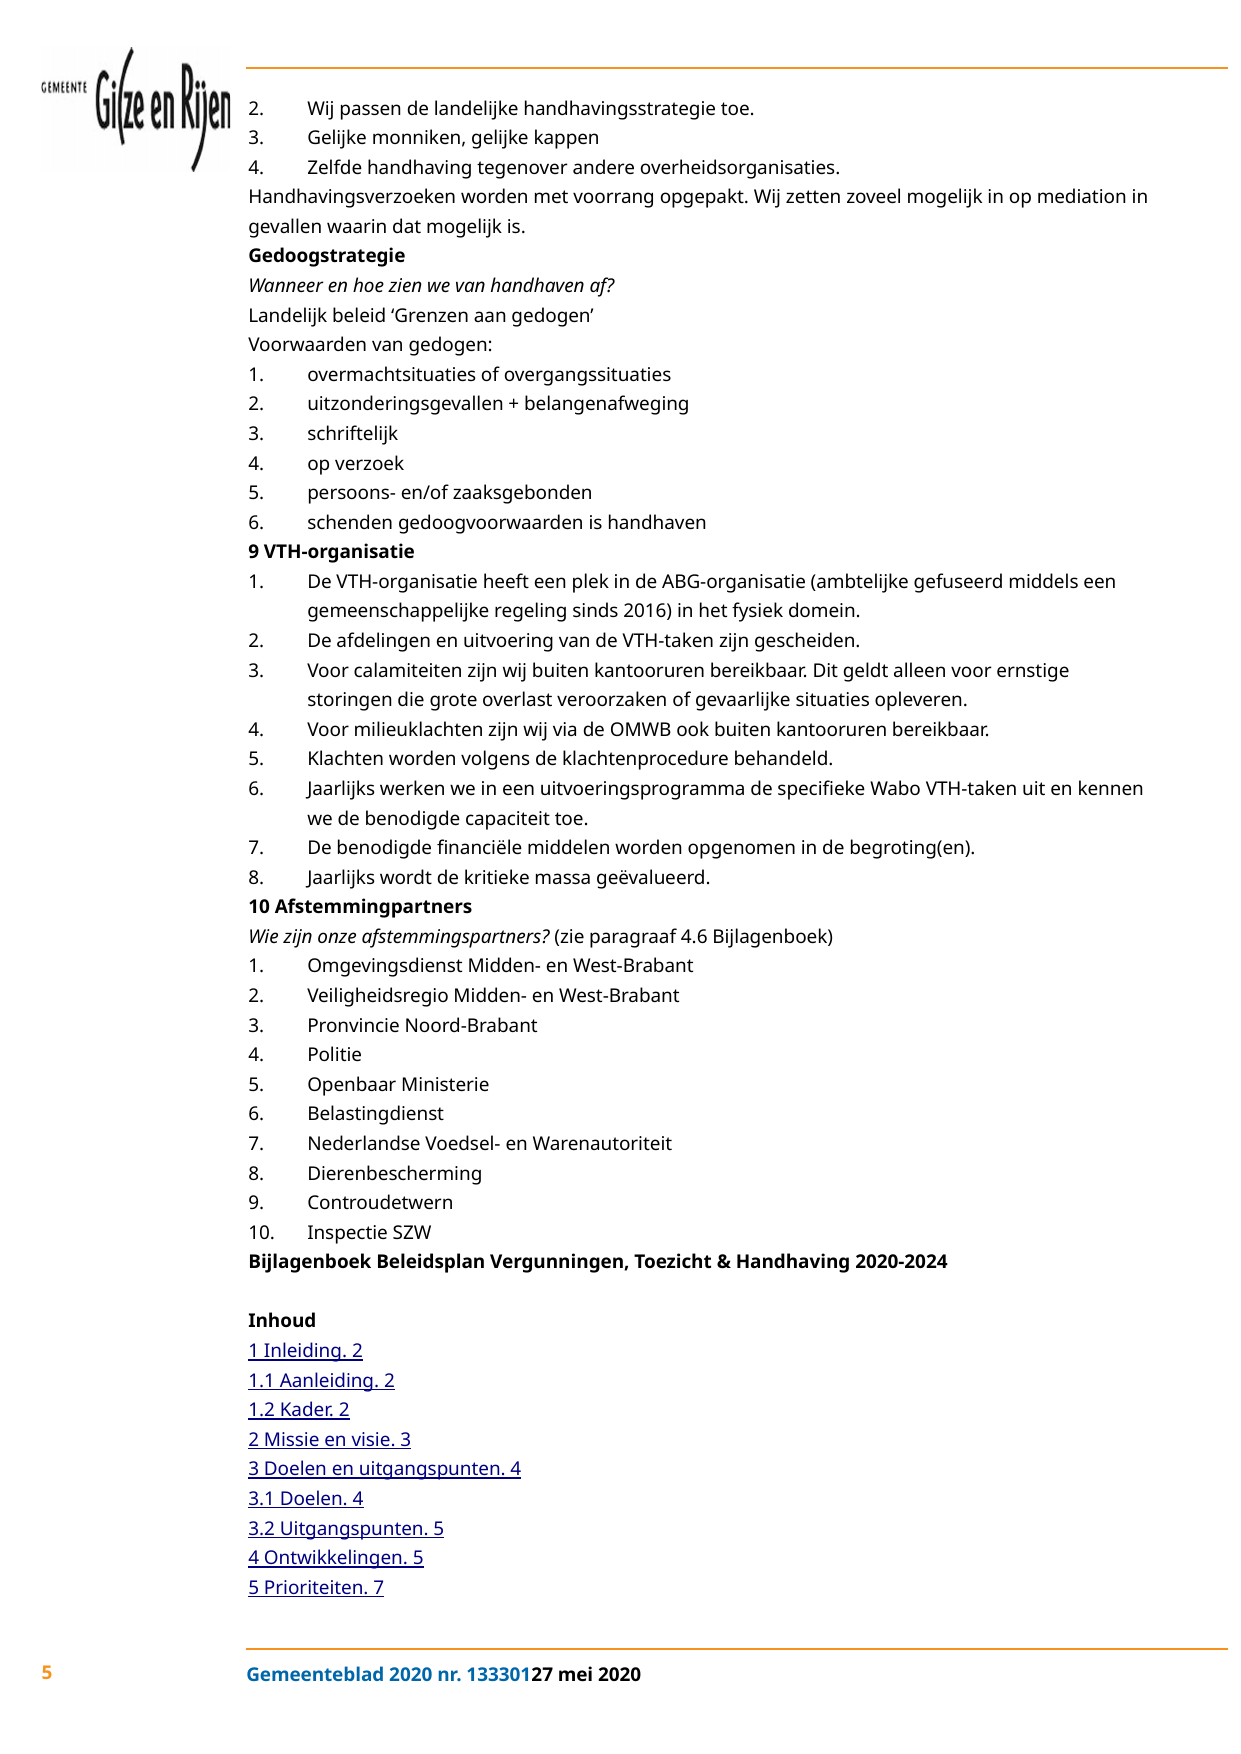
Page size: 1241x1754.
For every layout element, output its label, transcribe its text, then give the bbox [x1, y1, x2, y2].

list schriftelijk [248, 420, 1152, 446]
list Klachten worden volgens de klachtenprocedure behandeld. [248, 746, 1152, 771]
list De VTH-organisatie heeft een plek in de ABG-organisatie (ambtelijke gefuseerd middels een gemeenschappelijke regeling sinds 2016) in het fysiek domein. [248, 568, 1152, 623]
text 1 Inleiding. 2 [248, 1337, 1152, 1363]
list Jaarlijks werken we in een uitvoeringsprogramma de specifieke Wabo VTH-taken uit en kennen we de benodigde capaciteit toe. [248, 775, 1152, 831]
text Wanneer en hoe zien we van handhaven af? [248, 272, 1152, 298]
list De benodigde financiële middelen worden opgenomen in de begroting(en). [248, 834, 1152, 860]
list Pronvincie Noord-Brabant [248, 1012, 1152, 1038]
list overmachtsituaties of overgangssituaties [248, 361, 1152, 387]
text 3 Doelen en uitgangspunten. 4 [248, 1456, 1152, 1481]
list Openbaar Ministerie [248, 1071, 1152, 1097]
list Zelfde handhaving tegenover andere overheidsorganisaties. [248, 154, 1152, 180]
text Handhavingsverzoeken worden met voorrang opgepakt. Wij zetten zoveel mogelijk in op mediation in gevallen waarin dat mogelijk is. [248, 183, 1152, 239]
picture [41, 47, 231, 172]
list uitzonderingsgevallen + belangenafweging [248, 391, 1152, 416]
text 3.2 Uitgangspunten. 5 [248, 1515, 1152, 1541]
list Controudetwern [248, 1189, 1152, 1215]
text 10 Afstemmingpartners [248, 893, 1152, 919]
list schenden gedoogvoorwaarden is handhaven [248, 509, 1152, 535]
text 4 Ontwikkelingen. 5 [248, 1544, 1152, 1570]
text 2 Missie en visie. 3 [248, 1426, 1152, 1452]
text 1.2 Kader. 2 [248, 1396, 1152, 1422]
list Politie [248, 1041, 1152, 1067]
list Nederlandse Voedsel- en Warenautoriteit [248, 1130, 1152, 1156]
list Jaarlijks wordt de kritieke massa geëvalueerd. [248, 864, 1152, 890]
list Veiligheidsregio Midden- en West-Brabant [248, 982, 1152, 1008]
text 5 Prioriteiten. 7 [248, 1574, 1152, 1600]
list Dierenbescherming [248, 1160, 1152, 1186]
text 9 VTH-organisatie [248, 538, 1152, 564]
text Wie zijn onze afstemmingspartners? (zie paragraaf 4.6 Bijlagenboek) [248, 923, 1152, 949]
list Gelijke monniken, gelijke kappen [248, 124, 1152, 150]
list persoons- en/of zaaksgebonden [248, 479, 1152, 505]
list op verzoek [248, 450, 1152, 476]
text Inhoud [248, 1308, 1152, 1333]
text 3.1 Doelen. 4 [248, 1485, 1152, 1511]
list Inspectie SZW [248, 1219, 1152, 1245]
list Belastingdienst [248, 1101, 1152, 1126]
text Landelijk beleid ‘Grenzen aan gedogen’ [248, 302, 1152, 328]
list Wij passen de landelijke handhavingsstrategie toe. [248, 95, 1152, 121]
list De afdelingen en uitvoering van de VTH-taken zijn gescheiden. [248, 627, 1152, 653]
text Gedoogstrategie [248, 243, 1152, 268]
text Voorwaarden van gedogen: [248, 331, 1152, 357]
list Omgevingsdienst Midden- en West-Brabant [248, 953, 1152, 978]
text Bijlagenboek Beleidsplan Vergunningen, Toezicht & Handhaving 2020-2024 [248, 1248, 1152, 1274]
list Voor calamiteiten zijn wij buiten kantooruren bereikbaar. Dit geldt alleen voor ernstige storingen die grote overlast veroorzaken of gevaarlijke situaties opleveren. [248, 657, 1152, 712]
list Voor milieuklachten zijn wij via de OMWB ook buiten kantooruren bereikbaar. [248, 716, 1152, 742]
text 1.1 Aanleiding. 2 [248, 1367, 1152, 1393]
